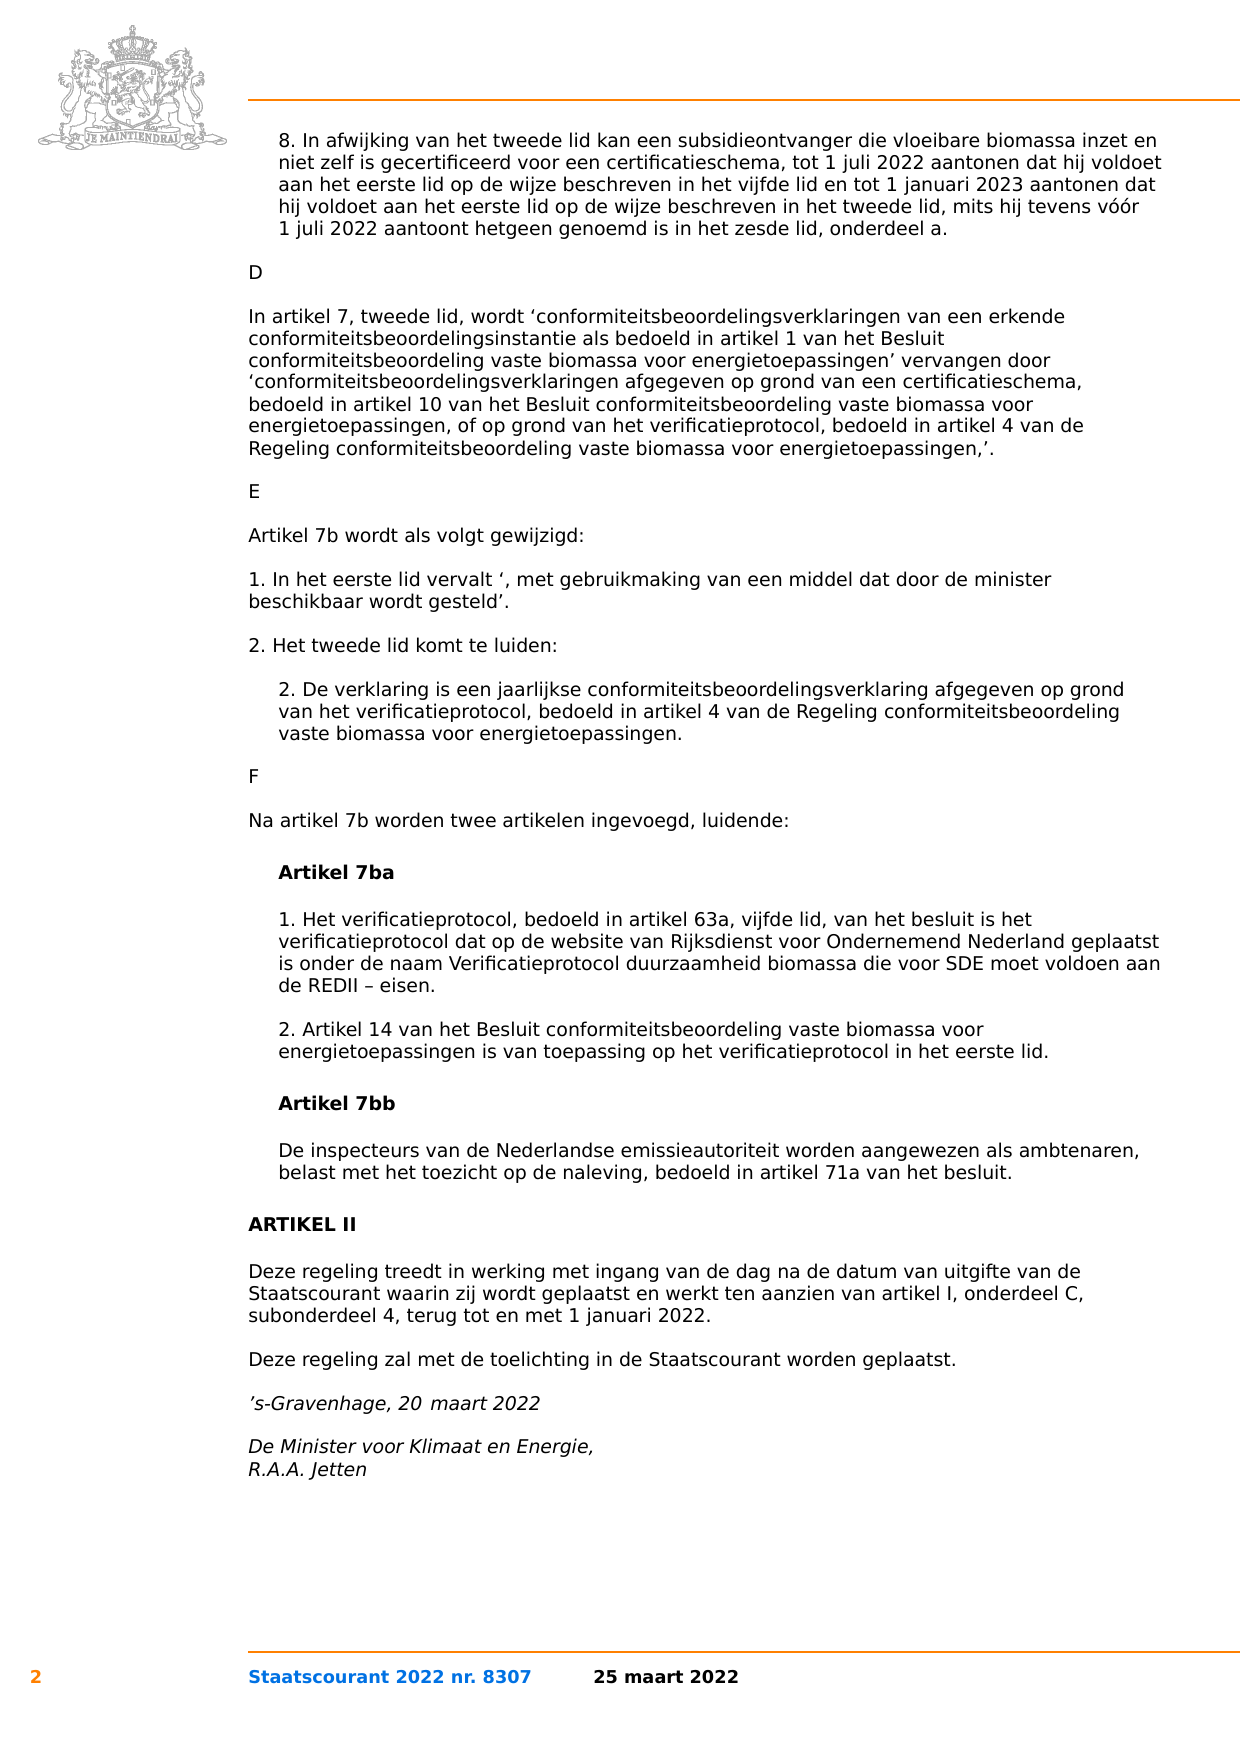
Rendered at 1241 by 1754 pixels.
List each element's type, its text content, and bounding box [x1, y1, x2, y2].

text 2. Artikel 14 van het Besluit conformiteitsbeoordeling vaste biomassa voor energietoepassingen is van toepassing op het verificatieprotocol in het eerste lid. [278, 1019, 1163, 1063]
text ’s-Gravenhage, 20 maart 2022 [248, 1393, 1163, 1414]
text 1. In het eerste lid vervalt ‘, met gebruikmaking van een middel dat door de minister beschikbaar wordt gesteld’. [248, 569, 1163, 613]
text Deze regeling zal met de toelichting in de Staatscourant worden geplaatst. [248, 1349, 1163, 1371]
text 8. In afwijking van het tweede lid kan een subsidieontvanger die vloeibare biomassa inzet en niet zelf is gecertificeerd voor een certificatieschema, tot 1 juli 2022 aantonen dat hij voldoet aan het eerste lid op de wijze beschreven in het vijfde lid en tot 1 januari 2023 aantonen dat hij voldoet aan het eerste lid op de wijze beschreven in het tweede lid, mits hij tevens vóór 1 juli 2022 aantoont hetgeen genoemd is in het zesde lid, onderdeel a. [278, 130, 1163, 240]
subtitle Artikel 7bb [278, 1093, 1163, 1115]
text Artikel 7b wordt als volgt gewijzigd: [248, 525, 1163, 547]
subtitle ARTIKEL II [248, 1214, 1163, 1236]
text De Minister voor Klimaat en Energie, R.A.A. Jetten [248, 1436, 1163, 1480]
text 2. De verklaring is een jaarlijkse conformiteitsbeoordelingsverklaring afgegeven op grond van het verificatieprotocol, bedoeld in artikel 4 van de Regeling conformiteitsbeoordeling vaste biomassa voor energietoepassingen. [278, 679, 1163, 744]
text Deze regeling treedt in werking met ingang van de dag na de datum van uitgifte van de Staatscourant waarin zij wordt geplaatst en werkt ten aanzien van artikel I, onderdeel C, subonderdeel 4, terug tot en met 1 januari 2022. [248, 1261, 1163, 1327]
text D [248, 262, 1163, 284]
picture [38, 25, 227, 150]
text Na artikel 7b worden twee artikelen ingevoegd, luidende: [248, 810, 1163, 832]
text 1. Het verificatieprotocol, bedoeld in artikel 63a, vijfde lid, van het besluit is het verificatieprotocol dat op de website van Rijksdienst voor Ondernemend Nederland geplaatst is onder de naam Verificatieprotocol duurzaamheid biomassa die voor SDE moet voldoen aan de REDII – eisen. [278, 909, 1163, 997]
text 2. Het tweede lid komt te luiden: [248, 635, 1163, 657]
text F [248, 766, 1163, 788]
subtitle Artikel 7ba [278, 862, 1163, 884]
text In artikel 7, tweede lid, wordt ‘conformiteitsbeoordelingsverklaringen van een erkende conformiteitsbeoordelingsinstantie als bedoeld in artikel 1 van het Besluit conformiteitsbeoordeling vaste biomassa voor energietoepassingen’ vervangen door ‘conformiteitsbeoordelingsverklaringen afgegeven op grond van een certificatieschema, bedoeld in artikel 10 van het Besluit conformiteitsbeoordeling vaste biomassa voor energietoepassingen, of op grond van het verificatieprotocol, bedoeld in artikel 4 van de Regeling conformiteitsbeoordeling vaste biomassa voor energietoepassingen,’. [248, 306, 1163, 459]
text E [248, 481, 1163, 503]
text De inspecteurs van de Nederlandse emissieautoriteit worden aangewezen als ambtenaren, belast met het toezicht op de naleving, bedoeld in artikel 71a van het besluit. [278, 1140, 1163, 1184]
